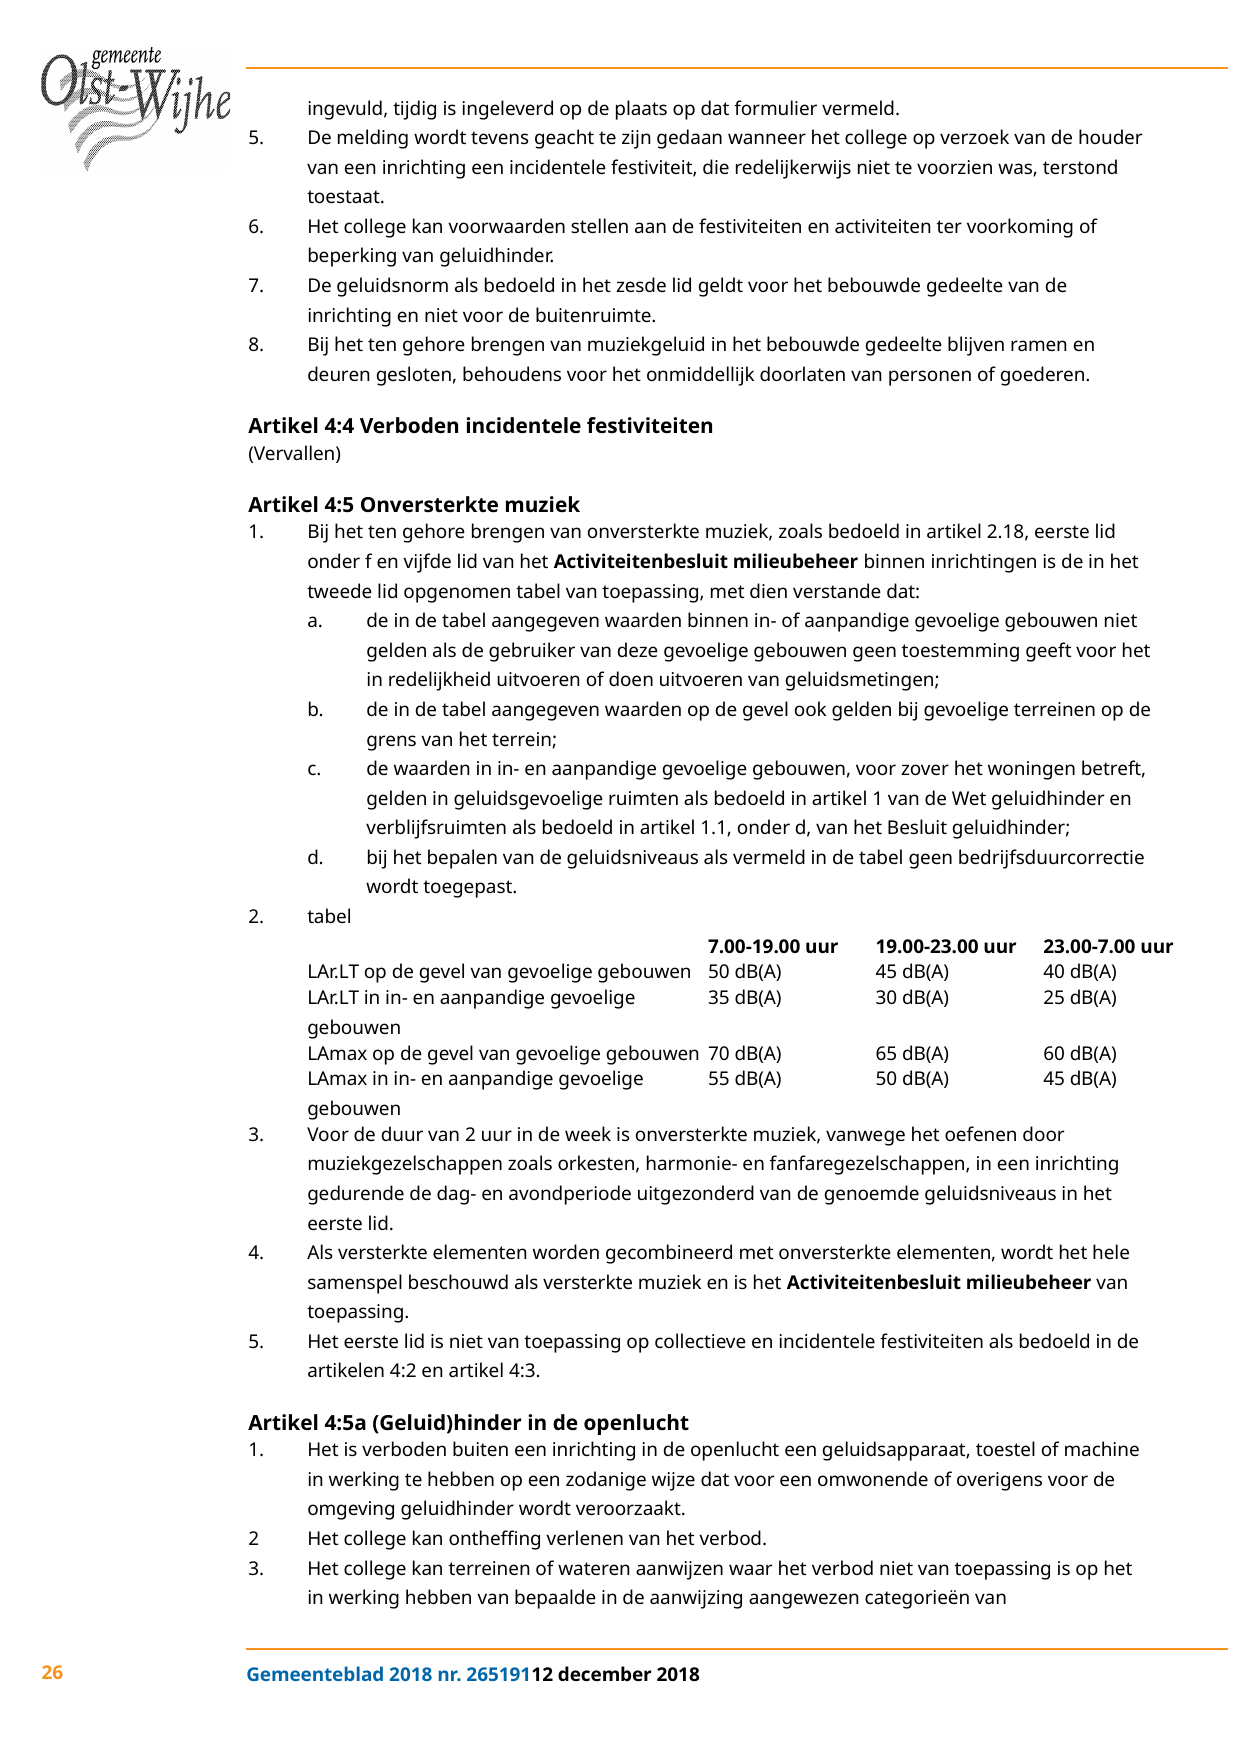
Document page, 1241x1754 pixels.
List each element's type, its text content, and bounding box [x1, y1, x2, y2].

list bij het bepalen van de geluidsniveaus als vermeld in de tabel geen bedrijfsduurcorrectie wordt toegepast. [307, 844, 1152, 899]
table_cell 50 dB(A) [708, 959, 875, 984]
table_cell 70 dB(A) [708, 1040, 875, 1066]
text Artikel 4:5 Onversterkte muziek [248, 490, 1152, 519]
picture [41, 47, 231, 172]
list Het is verboden buiten een inrichting in de openlucht een geluidsapparaat, toestel of machine in werking te hebben op een zodanige wijze dat voor een omwonende of overigens voor de omgeving geluidhinder wordt veroorzaakt. [248, 1436, 1152, 1521]
table_cell LAr.LT op de gevel van gevoelige gebouwen [307, 959, 708, 984]
text Artikel 4:4 Verboden incidentele festiviteiten [248, 411, 1152, 440]
table_cell LAr.LT in in- en aanpandige gevoelige gebouwen [307, 985, 708, 1040]
list De melding wordt tevens geacht te zijn gedaan wanneer het college op verzoek van de houder van een inrichting een incidentele festiviteit, die redelijkerwijs niet te voorzien was, terstond toestaat. [248, 124, 1152, 209]
list de waarden in in- en aanpandige gevoelige gebouwen, voor zover het woningen betreft, gelden in geluidsgevoelige ruimten als bedoeld in artikel 1 van de Wet geluidhinder en verblijfsruimten als bedoeld in artikel 1.1, onder d, van het Besluit geluidhinder; [307, 755, 1152, 840]
table_cell 40 dB(A) [1043, 959, 1211, 984]
table_cell LAmax in in- en aanpandige gevoelige gebouwen [307, 1066, 708, 1121]
table_cell 55 dB(A) [708, 1066, 875, 1121]
list Als versterkte elementen worden gecombineerd met onversterkte elementen, wordt het hele samenspel beschouwd als versterkte muziek en is het Activiteitenbesluit milieubeheer van toepassing. [248, 1239, 1152, 1324]
table_cell 45 dB(A) [875, 959, 1043, 984]
list de in de tabel aangegeven waarden op de gevel ook gelden bij gevoelige terreinen op de grens van het terrein; [307, 696, 1152, 752]
table_cell 25 dB(A) [1043, 985, 1211, 1040]
list Voor de duur van 2 uur in de week is onversterkte muziek, vanwege het oefenen door muziekgezelschappen zoals orkesten, harmonie- en fanfaregezelschappen, in een inrichting gedurende de dag- en avondperiode uitgezonderd van de genoemde geluidsniveaus in het eerste lid. [248, 1121, 1152, 1235]
list tabel [248, 903, 1152, 929]
table_cell 45 dB(A) [1043, 1066, 1211, 1121]
list de in de tabel aangegeven waarden binnen in- of aanpandige gevoelige gebouwen niet gelden als de gebruiker van deze gevoelige gebouwen geen toestemming geeft voor het in redelijkheid uitvoeren of doen uitvoeren van geluidsmetingen; [307, 607, 1152, 692]
table_header [307, 933, 708, 959]
list Het college kan ontheffing verlenen van het verbod. [248, 1525, 1152, 1551]
table_cell 60 dB(A) [1043, 1040, 1211, 1066]
list Bij het ten gehore brengen van muziekgeluid in het bebouwde gedeelte blijven ramen en deuren gesloten, behoudens voor het onmiddellijk doorlaten van personen of goederen. [248, 331, 1152, 387]
table_cell 50 dB(A) [875, 1066, 1043, 1121]
list Bij het ten gehore brengen van onversterkte muziek, zoals bedoeld in artikel 2.18, eerste lid onder f en vijfde lid van het Activiteitenbesluit milieubeheer binnen inrichtingen is de in het tweede lid opgenomen tabel van toepassing, met dien verstande dat: [248, 519, 1152, 604]
text (Vervallen) [248, 440, 1152, 466]
table_header 7.00-19.00 uur [708, 933, 875, 959]
table_cell 65 dB(A) [875, 1040, 1043, 1066]
table_header 19.00-23.00 uur [875, 933, 1043, 959]
list Het eerste lid is niet van toepassing op collectieve en incidentele festiviteiten als bedoeld in de artikelen 4:2 en artikel 4:3. [248, 1328, 1152, 1383]
list Het college kan voorwaarden stellen aan de festiviteiten en activiteiten ter voorkoming of beperking van geluidhinder. [248, 213, 1152, 268]
table_cell 30 dB(A) [875, 985, 1043, 1040]
text Artikel 4:5a (Geluid)hinder in de openlucht [248, 1408, 1152, 1436]
table_cell LAmax op de gevel van gevoelige gebouwen [307, 1040, 708, 1066]
list De geluidsnorm als bedoeld in het zesde lid geldt voor het bebouwde gedeelte van de inrichting en niet voor de buitenruimte. [248, 272, 1152, 328]
list ingevuld, tijdig is ingeleverd op de plaats op dat formulier vermeld. [248, 95, 1152, 121]
table_header 23.00-7.00 uur [1043, 933, 1211, 959]
table_cell 35 dB(A) [708, 985, 875, 1040]
list Het college kan terreinen of wateren aanwijzen waar het verbod niet van toepassing is op het in werking hebben van bepaalde in de aanwijzing aangewezen categorieën van [248, 1555, 1152, 1610]
